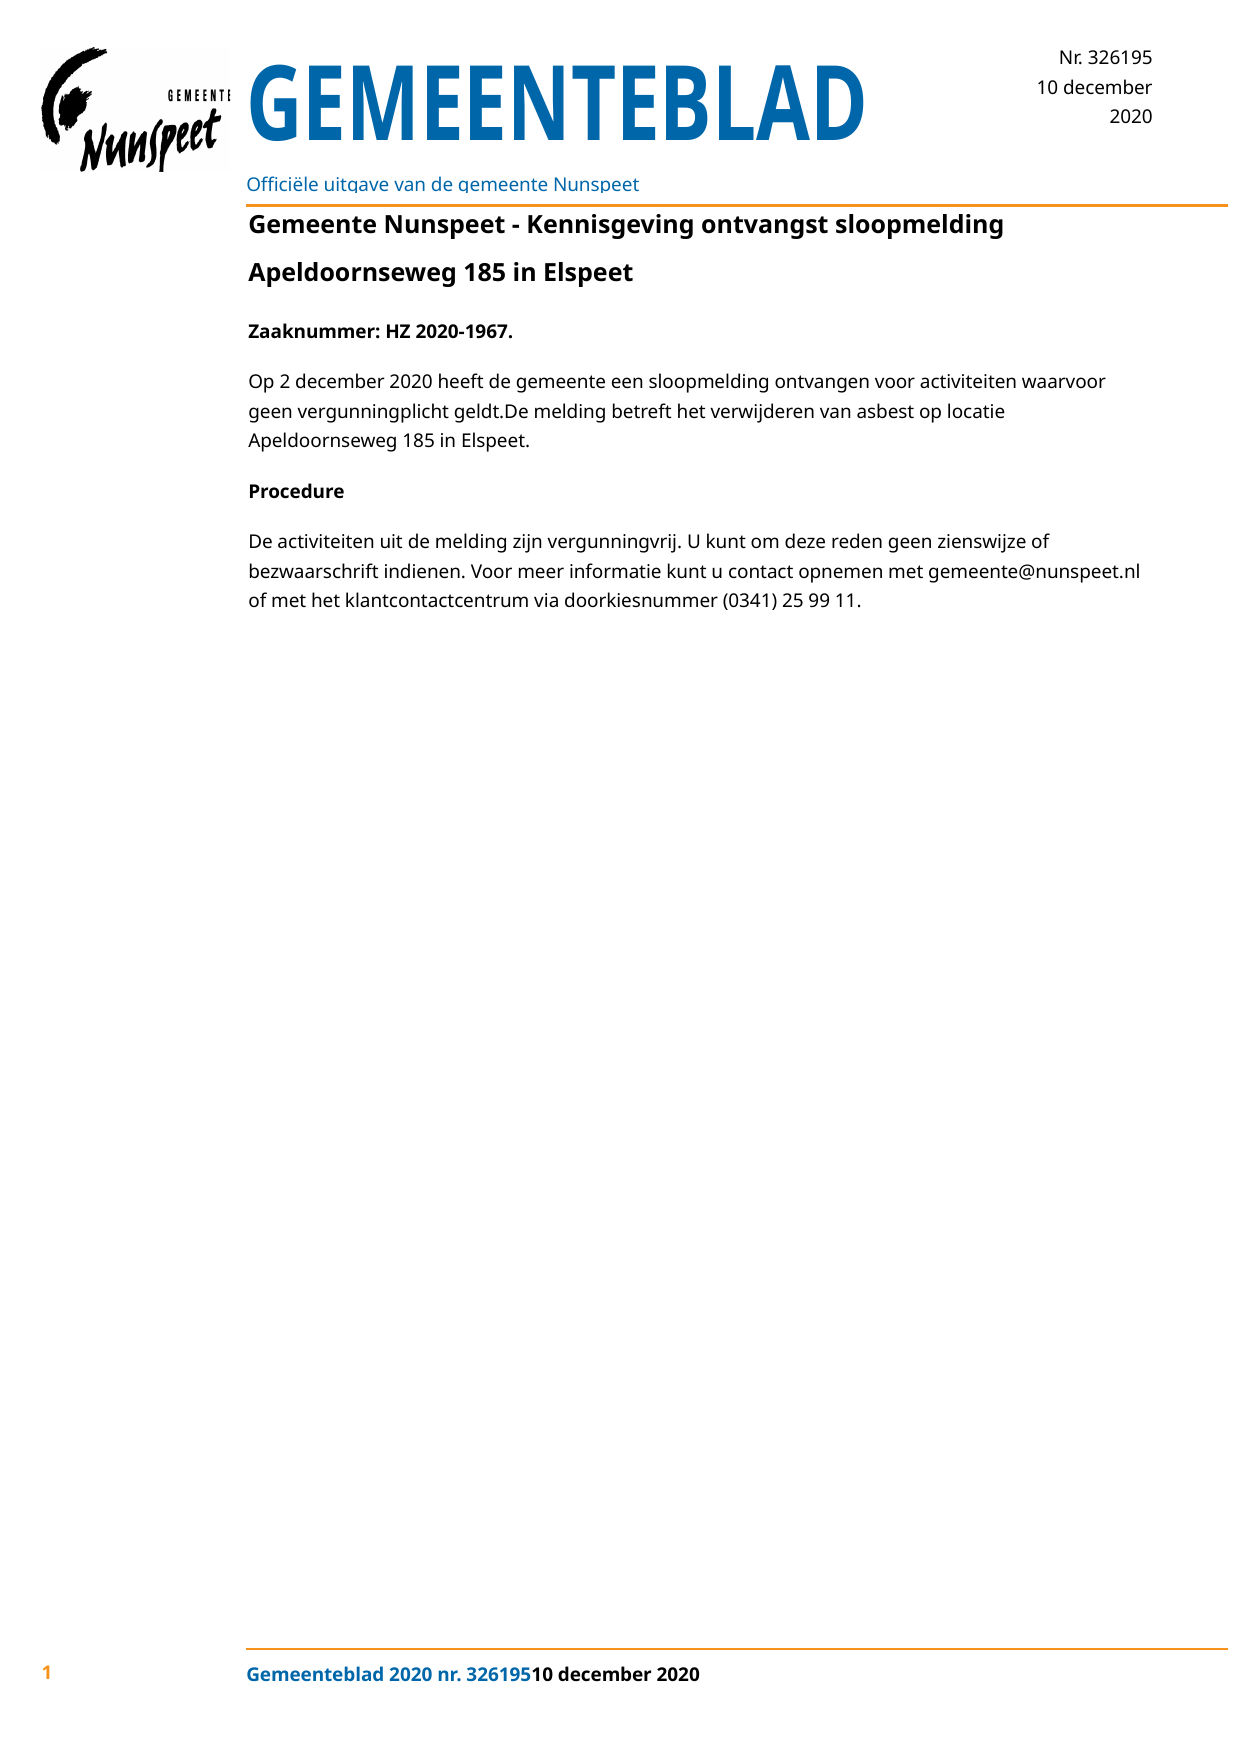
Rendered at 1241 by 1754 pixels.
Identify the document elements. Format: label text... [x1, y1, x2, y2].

text De activiteiten uit de melding zijn vergunningvrij. U kunt om deze reden geen zienswijze of bezwaarschrift indienen. Voor meer informatie kunt u contact opnemen met gemeente@nunspeet.nl of met het klantcontactcentrum via doorkiesnummer (0341) 25 99 11. [248, 528, 1152, 613]
text Zaaknummer: HZ 2020-1967. [248, 318, 1152, 344]
text Op 2 december 2020 heeft de gemeente een sloopmelding ontvangen voor activiteiten waarvoor geen vergunningplicht geldt.De melding betreft het verwijderen van asbest op locatie Apeldoornseweg 185 in Elspeet. [248, 368, 1152, 453]
text Procedure [248, 478, 1152, 504]
picture [41, 47, 231, 172]
text Gemeente Nunspeet - Kennisgeving ontvangst sloopmelding Apeldoornseweg 185 in Elspeet [248, 207, 1152, 288]
